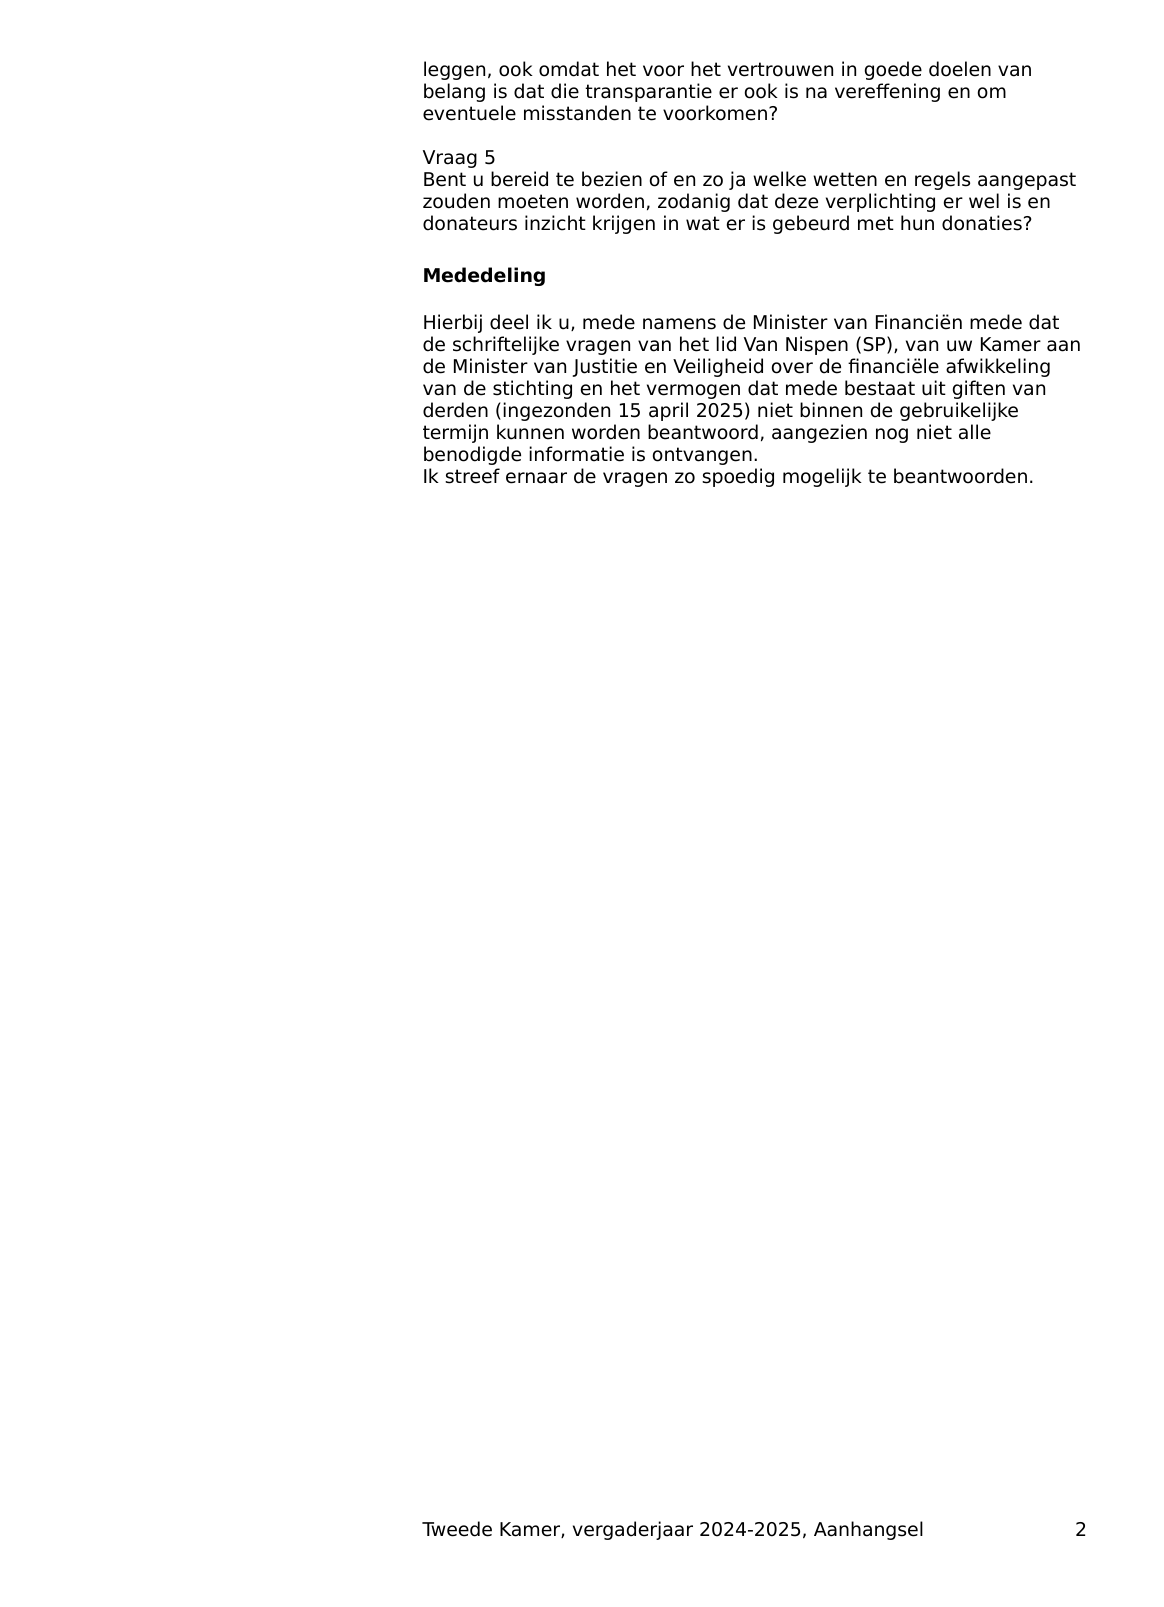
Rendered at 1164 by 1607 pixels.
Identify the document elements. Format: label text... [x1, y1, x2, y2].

text Vraag 5 [422, 147, 1087, 169]
text Hierbij deel ik u, mede namens de Minister van Financiën mede dat de schriftelijke vragen van het lid Van Nispen (SP), van uw Kamer aan de Minister van Justitie en Veiligheid over de financiële afwikkeling van de stichting en het vermogen dat mede bestaat uit giften van derden (ingezonden 15 april 2025) niet binnen de gebruikelijke termijn kunnen worden beantwoord, aangezien nog niet alle benodigde informatie is ontvangen. [422, 312, 1087, 466]
text Ik streef ernaar de vragen zo spoedig mogelijk te beantwoorden. [422, 466, 1087, 488]
text Bent u bereid te bezien of en zo ja welke wetten en regels aangepast zouden moeten worden, zodanig dat deze verplichting er wel is en donateurs inzicht krijgen in wat er is gebeurd met hun donaties? [422, 169, 1087, 235]
subtitle Mededeling [422, 265, 1087, 287]
text leggen, ook omdat het voor het vertrouwen in goede doelen van belang is dat die transparantie er ook is na vereffening en om eventuele misstanden te voorkomen? [422, 59, 1087, 125]
